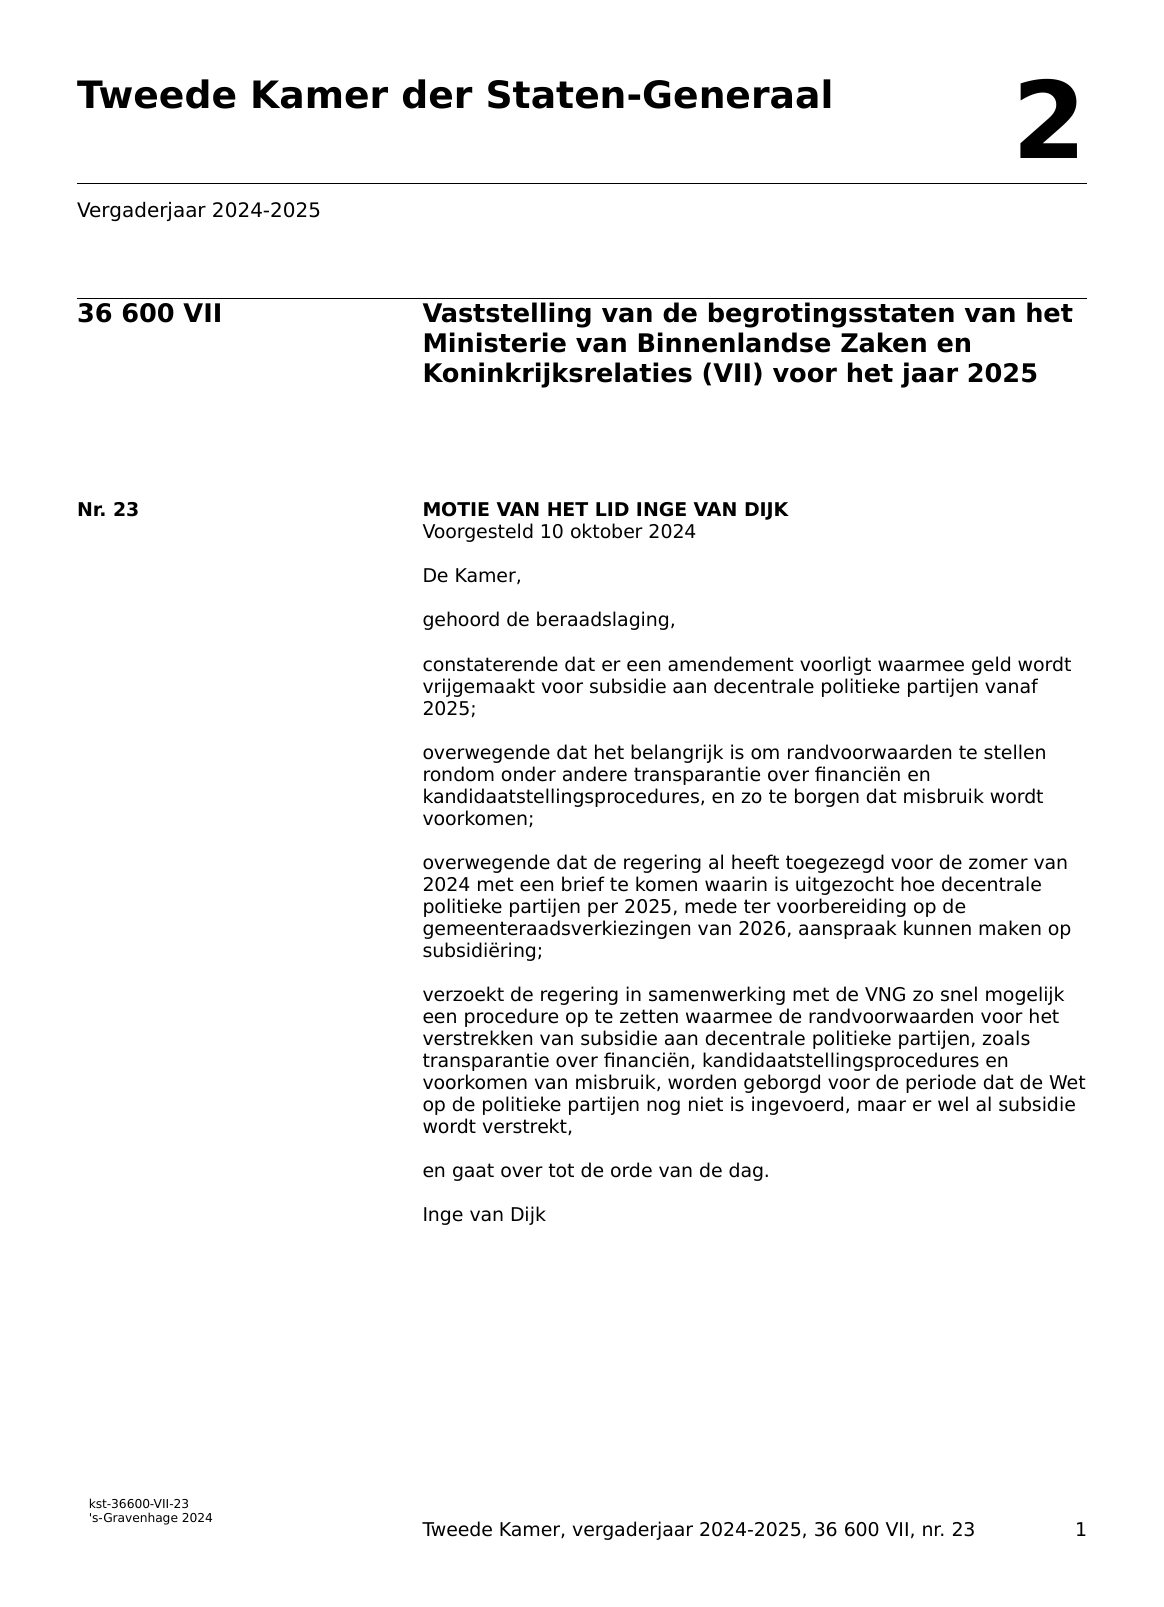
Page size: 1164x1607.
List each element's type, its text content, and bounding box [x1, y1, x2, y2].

table_header 2 [886, 59, 1087, 183]
text De Kamer, [422, 565, 1087, 587]
table_header Tweede Kamer der Staten-Generaal [77, 59, 886, 183]
subtitle 36 600 VII Vaststelling van de begrotingsstaten van het Ministerie van Binnenlandse Zaken en Koninkrijksrelaties (VII) voor het jaar 2025 [77, 299, 1087, 388]
text verzoekt de regering in samenwerking met de VNG zo snel mogelijk een procedure op te zetten waarmee de randvoorwaarden voor het verstrekken van subsidie aan decentrale politieke partijen, zoals transparantie over financiën, kandidaatstellingsprocedures en voorkomen van misbruik, worden geborgd voor de periode dat de Wet op de politieke partijen nog niet is ingevoerd, maar er wel al subsidie wordt verstrekt, [422, 984, 1087, 1138]
text constaterende dat er een amendement voorligt waarmee geld wordt vrijgemaakt voor subsidie aan decentrale politieke partijen vanaf 2025; [422, 653, 1087, 719]
text Voorgesteld 10 oktober 2024 [422, 521, 1087, 543]
text gehoord de beraadslaging, [422, 609, 1087, 631]
subtitle Nr. 23 MOTIE VAN HET LID INGE VAN DIJK [77, 499, 1087, 521]
text kst-36600-VII-23 [88, 1497, 323, 1511]
text en gaat over tot de orde van de dag. [422, 1160, 1087, 1182]
text Inge van Dijk [422, 1204, 1087, 1226]
text 's-Gravenhage 2024 [88, 1511, 323, 1525]
text overwegende dat het belangrijk is om randvoorwaarden te stellen rondom onder andere transparantie over financiën en kandidaatstellingsprocedures, en zo te borgen dat misbruik wordt voorkomen; [422, 742, 1087, 829]
text overwegende dat de regering al heeft toegezegd voor de zomer van 2024 met een brief te komen waarin is uitgezocht hoe decentrale politieke partijen per 2025, mede ter voorbereiding op de gemeenteraadsverkiezingen van 2026, aanspraak kunnen maken op subsidiëring; [422, 852, 1087, 962]
table_cell Vergaderjaar 2024-2025 [77, 184, 1087, 298]
